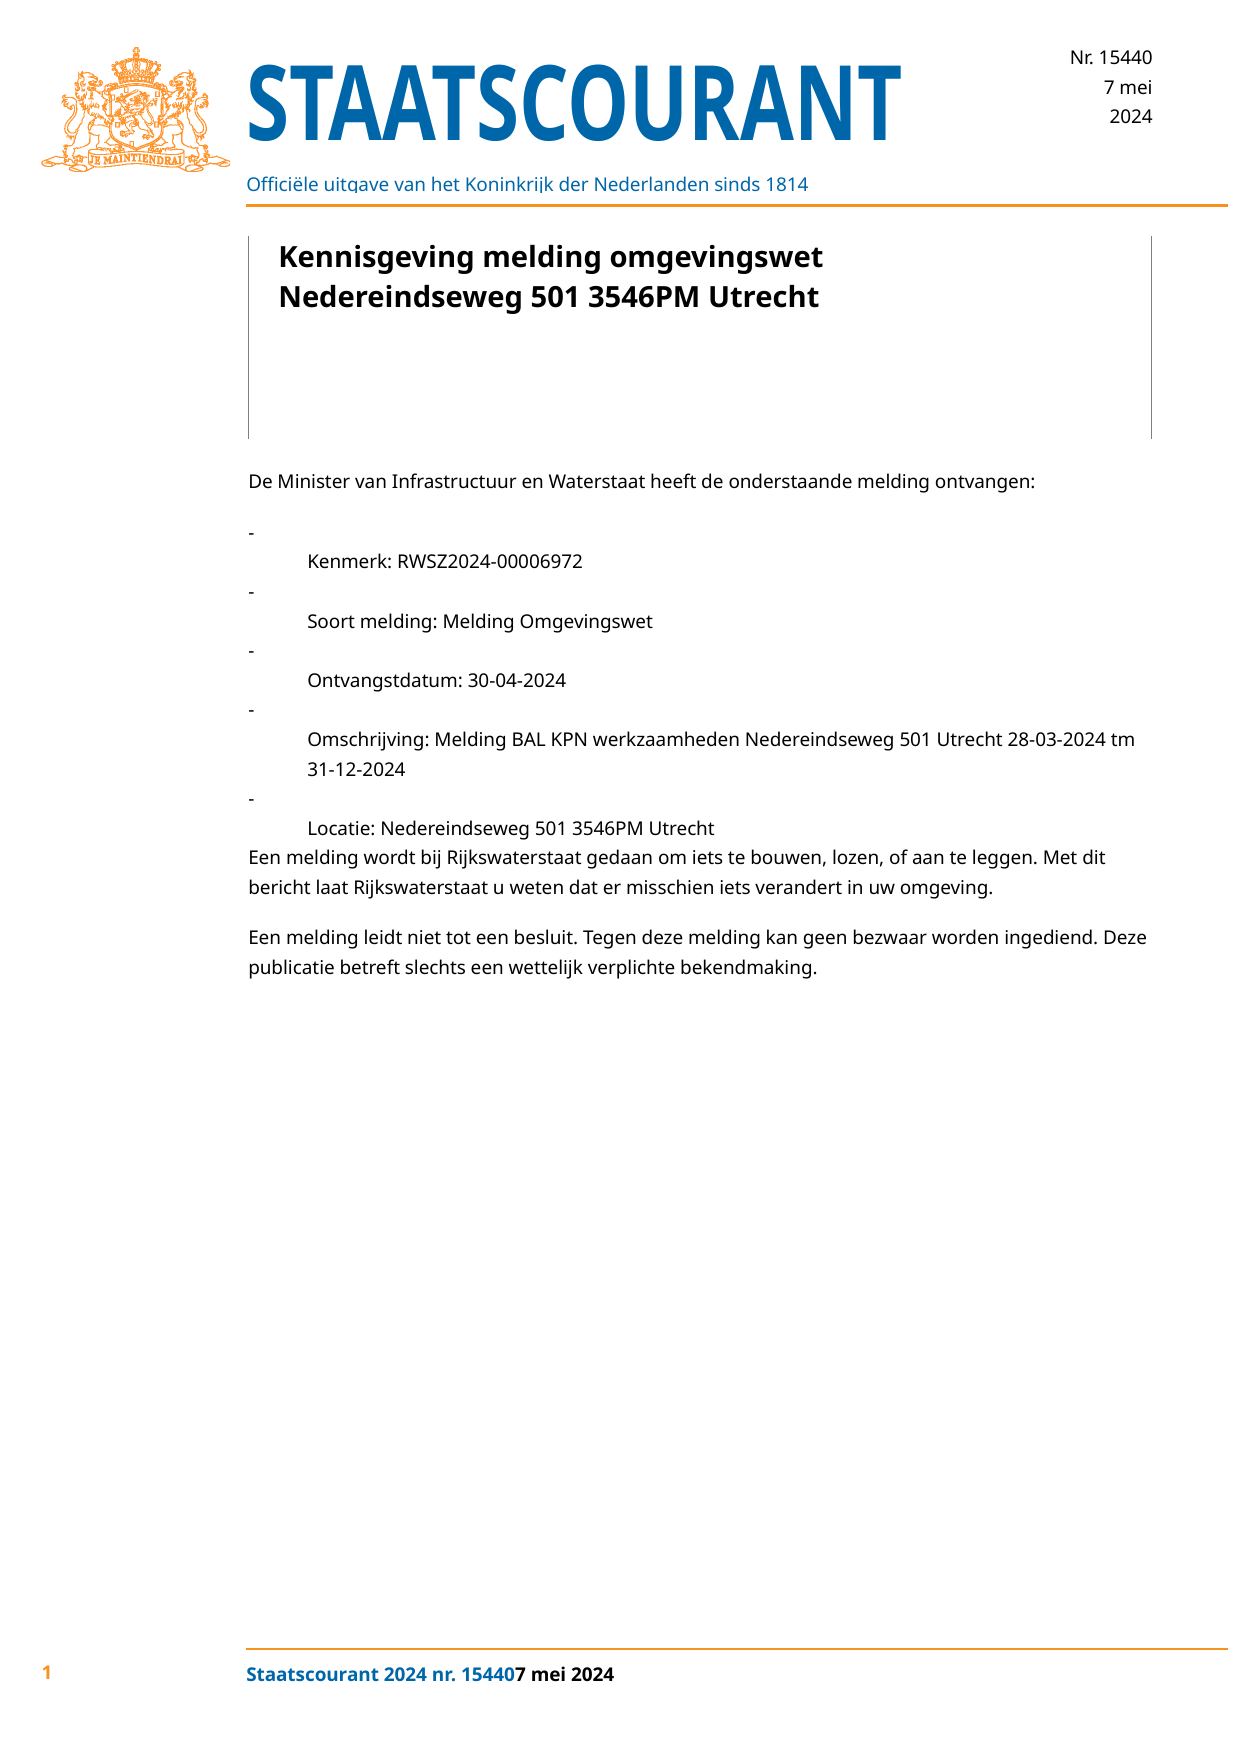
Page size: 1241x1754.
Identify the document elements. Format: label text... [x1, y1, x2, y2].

picture [41, 47, 231, 172]
list Omschrijving: Melding BAL KPN werkzaamheden Nedereindseweg 501 Utrecht 28-03-2024 tm 31-12-2024 [248, 726, 1152, 781]
table_header [850, 236, 912, 413]
list Locatie: Nedereindseweg 501 3546PM Utrecht [248, 815, 1152, 841]
table_header [850, 414, 1151, 439]
table_header [1090, 236, 1151, 413]
picture [912, 236, 1090, 414]
list Kenmerk: RWSZ2024-00006972 [248, 549, 1152, 574]
list Soort melding: Melding Omgevingswet [248, 608, 1152, 633]
text De Minister van Infrastructuur en Waterstaat heeft de onderstaande melding ontvangen: [248, 469, 1152, 494]
table_header Kennisgeving melding omgevingswet Nedereindseweg 501 3546PM Utrecht [249, 236, 850, 439]
text Een melding wordt bij Rijkswaterstaat gedaan om iets te bouwen, lozen, of aan te leggen. Met dit bericht laat Rijkswaterstaat u weten dat er misschien iets verandert in uw omgeving. [248, 844, 1152, 900]
list Ontvangstdatum: 30-04-2024 [248, 667, 1152, 693]
text Een melding leidt niet tot een besluit. Tegen deze melding kan geen bezwaar worden ingediend. Deze publicatie betreft slechts een wettelijk verplichte bekendmaking. [248, 924, 1152, 980]
